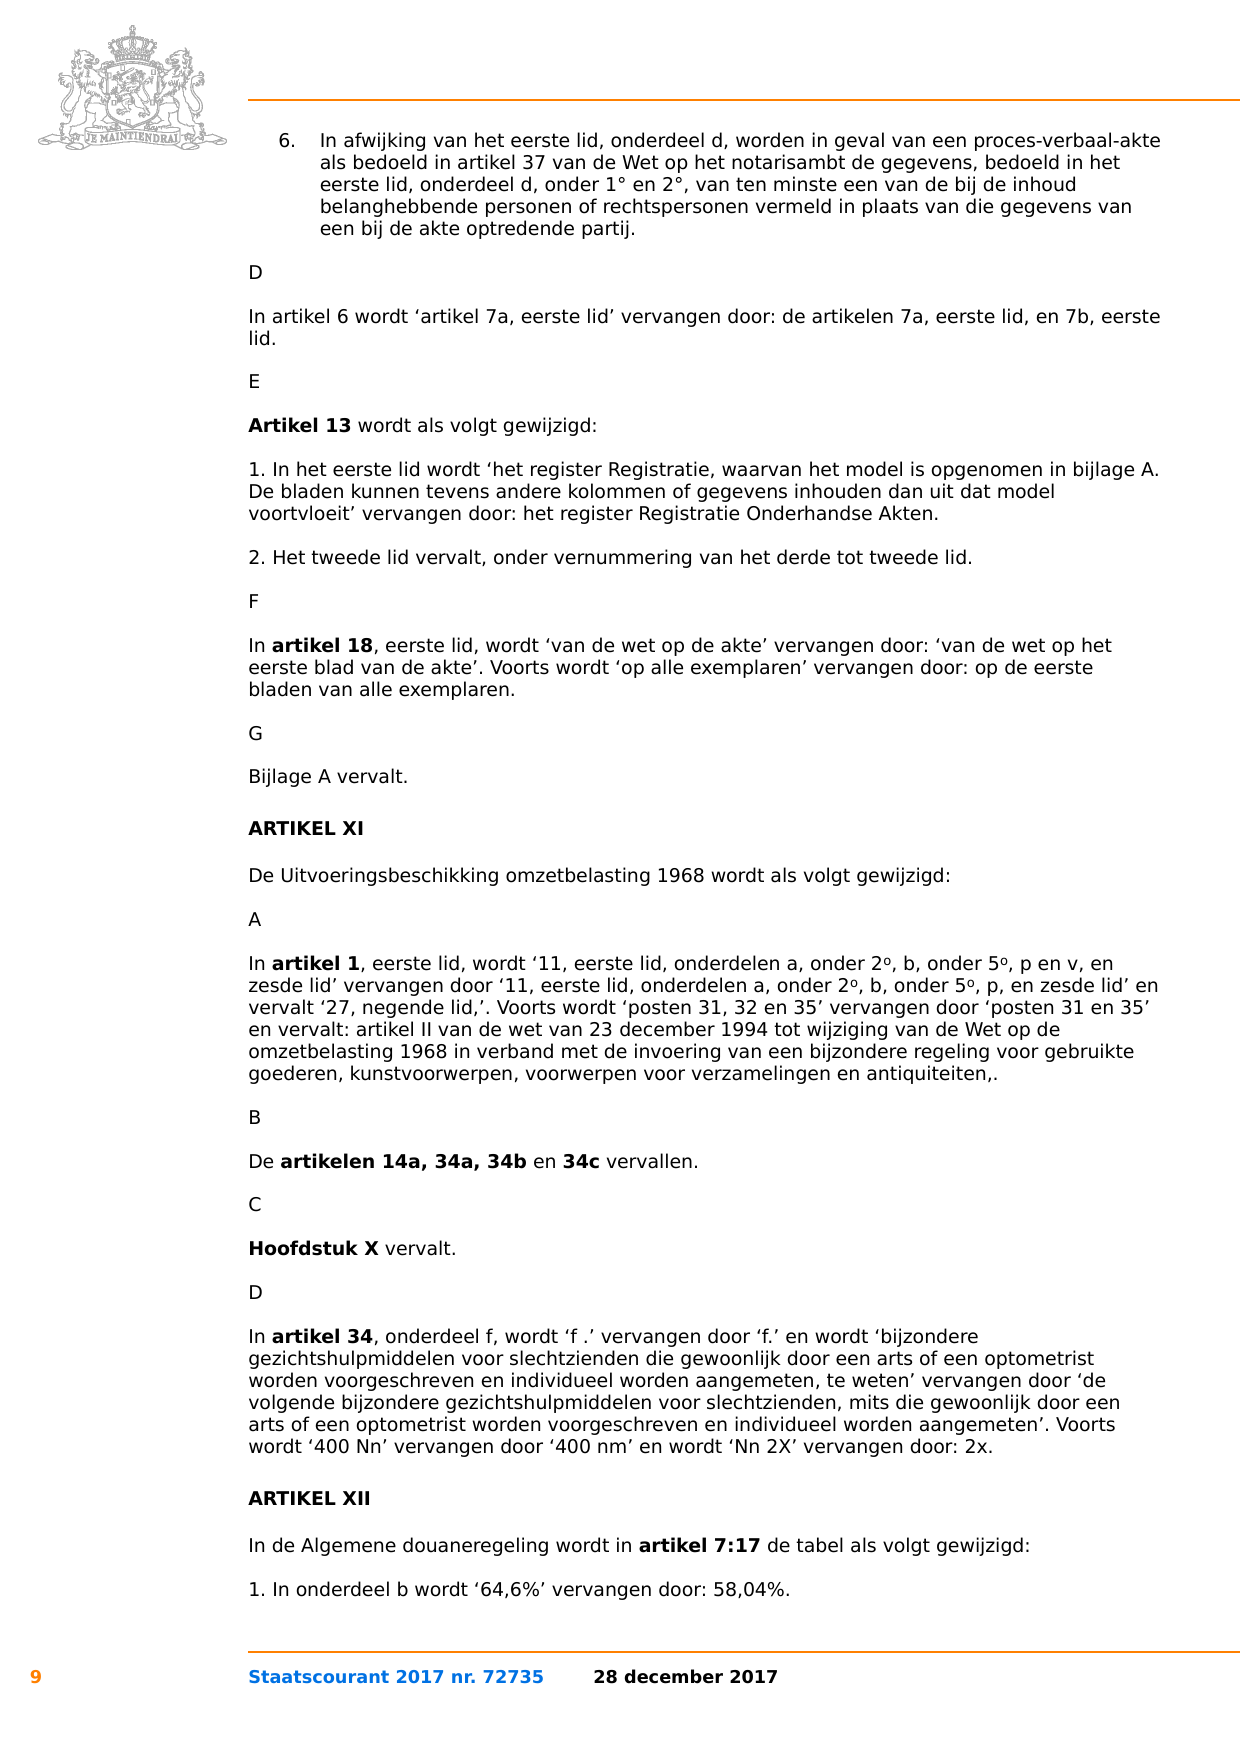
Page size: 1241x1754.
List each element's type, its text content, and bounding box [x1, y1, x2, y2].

text In de Algemene douaneregeling wordt in artikel 7:17 de tabel als volgt gewijzigd: [248, 1535, 1163, 1557]
text 6. In afwijking van het eerste lid, onderdeel d, worden in geval van een proces-verbaal-akte als bedoeld in artikel 37 van de Wet op het notarisambt de gegevens, bedoeld in het eerste lid, onderdeel d, onder 1° en 2°, van ten minste een van de bij de inhoud belanghebbende personen of rechtspersonen vermeld in plaats van die gegevens van een bij de akte optredende partij. [278, 130, 1163, 240]
text G [248, 722, 1163, 744]
text D [248, 1282, 1163, 1304]
text E [248, 371, 1163, 393]
text In artikel 6 wordt ‘artikel 7a, eerste lid’ vervangen door: de artikelen 7a, eerste lid, en 7b, eerste lid. [248, 306, 1163, 349]
text De Uitvoeringsbeschikking omzetbelasting 1968 wordt als volgt gewijzigd: [248, 865, 1163, 887]
subtitle ARTIKEL XI [248, 818, 1163, 840]
text Hoofdstuk X vervalt. [248, 1238, 1163, 1260]
text Bijlage A vervalt. [248, 766, 1163, 788]
text F [248, 591, 1163, 613]
text D [248, 262, 1163, 284]
text C [248, 1194, 1163, 1216]
text 1. In het eerste lid wordt ‘het register Registratie, waarvan het model is opgenomen in bijlage A. De bladen kunnen tevens andere kolommen of gegevens inhouden dan uit dat model voortvloeit’ vervangen door: het register Registratie Onderhandse Akten. [248, 459, 1163, 525]
text B [248, 1107, 1163, 1129]
text 1. In onderdeel b wordt ‘64,6%’ vervangen door: 58,04%. [248, 1579, 1163, 1601]
text A [248, 909, 1163, 931]
text In artikel 34, onderdeel f, wordt ‘f .’ vervangen door ‘f.’ en wordt ‘bijzondere gezichtshulpmiddelen voor slechtzienden die gewoonlijk door een arts of een optometrist worden voorgeschreven en individueel worden aangemeten, te weten’ vervangen door ‘de volgende bijzondere gezichtshulpmiddelen voor slechtzienden, mits die gewoonlijk door een arts of een optometrist worden voorgeschreven en individueel worden aangemeten’. Voorts wordt ‘400 Nn’ vervangen door ‘400 nm’ en wordt ‘Nn 2X’ vervangen door: 2x. [248, 1326, 1163, 1458]
subtitle ARTIKEL XII [248, 1488, 1163, 1510]
text De artikelen 14a, 34a, 34b en 34c vervallen. [248, 1151, 1163, 1172]
text 2. Het tweede lid vervalt, onder vernummering van het derde tot tweede lid. [248, 547, 1163, 569]
text In artikel 1, eerste lid, wordt ‘11, eerste lid, onderdelen a, onder 2o, b, onder 5o, p en v, en zesde lid’ vervangen door ‘11, eerste lid, onderdelen a, onder 2o, b, onder 5o, p, en zesde lid’ en vervalt ‘27, negende lid,’. Voorts wordt ‘posten 31, 32 en 35’ vervangen door ‘posten 31 en 35’ en vervalt: artikel II van de wet van 23 december 1994 tot wijziging van de Wet op de omzetbelasting 1968 in verband met de invoering van een bijzondere regeling voor gebruikte goederen, kunstvoorwerpen, voorwerpen voor verzamelingen en antiquiteiten,. [248, 953, 1163, 1085]
text In artikel 18, eerste lid, wordt ‘van de wet op de akte’ vervangen door: ‘van de wet op het eerste blad van de akte’. Voorts wordt ‘op alle exemplaren’ vervangen door: op de eerste bladen van alle exemplaren. [248, 634, 1163, 701]
text Artikel 13 wordt als volgt gewijzigd: [248, 415, 1163, 437]
picture [38, 25, 227, 150]
